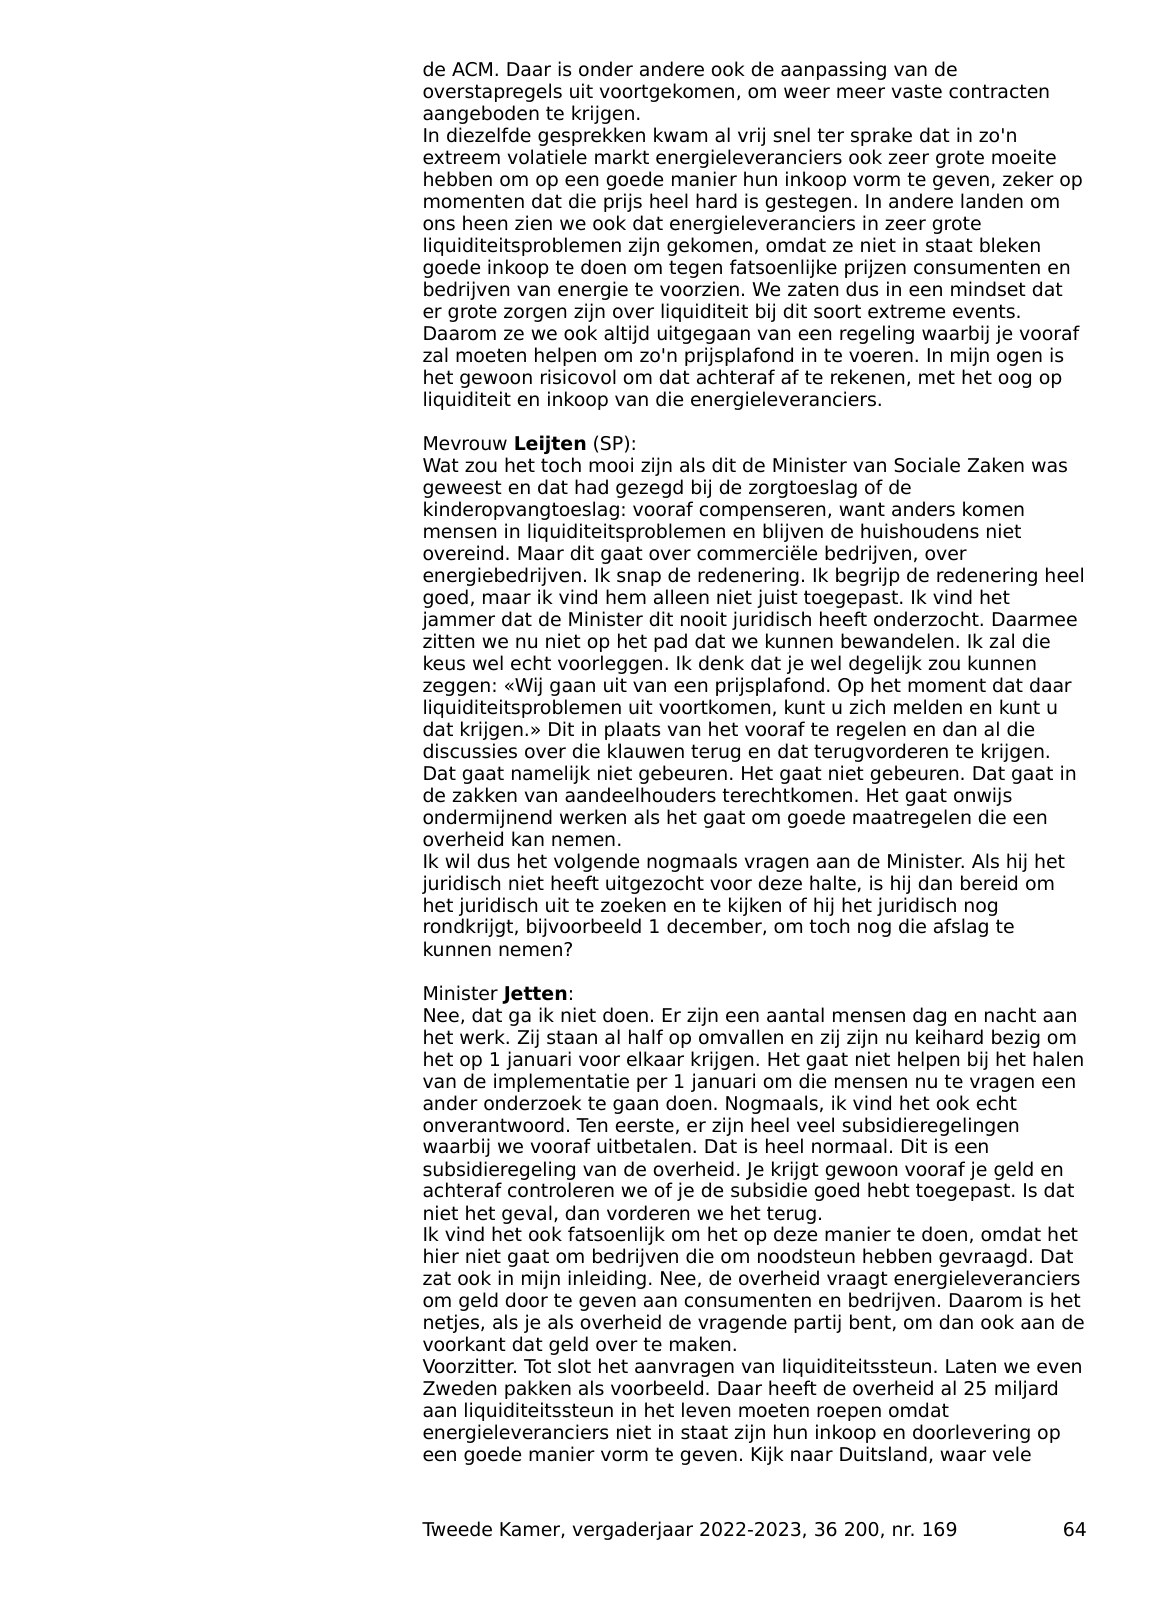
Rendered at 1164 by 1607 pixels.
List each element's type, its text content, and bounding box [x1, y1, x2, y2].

text Minister Jetten: [422, 983, 1087, 1004]
text Ik wil dus het volgende nogmaals vragen aan de Minister. Als hij het juridisch niet heeft uitgezocht voor deze halte, is hij dan bereid om het juridisch uit te zoeken en te kijken of hij het juridisch nog rondkrijgt, bijvoorbeeld 1 december, om toch nog die afslag te kunnen nemen? [422, 851, 1087, 960]
text Mevrouw Leijten (SP): [422, 433, 1087, 455]
text Wat zou het toch mooi zijn als dit de Minister van Sociale Zaken was geweest en dat had gezegd bij de zorgtoeslag of de kinderopvangtoeslag: vooraf compenseren, want anders komen mensen in liquiditeitsproblemen en blijven de huishoudens niet overeind. Maar dit gaat over commerciële bedrijven, over energiebedrijven. Ik snap de redenering. Ik begrijp de redenering heel goed, maar ik vind hem alleen niet juist toegepast. Ik vind het jammer dat de Minister dit nooit juridisch heeft onderzocht. Daarmee zitten we nu niet op het pad dat we kunnen bewandelen. Ik zal die keus wel echt voorleggen. Ik denk dat je wel degelijk zou kunnen zeggen: «Wij gaan uit van een prijsplafond. Op het moment dat daar liquiditeitsproblemen uit voortkomen, kunt u zich melden en kunt u dat krijgen.» Dit in plaats van het vooraf te regelen en dan al die discussies over die klauwen terug en dat terugvorderen te krijgen. Dat gaat namelijk niet gebeuren. Het gaat niet gebeuren. Dat gaat in de zakken van aandeelhouders terechtkomen. Het gaat onwijs ondermijnend werken als het gaat om goede maatregelen die een overheid kan nemen. [422, 455, 1087, 851]
text In diezelfde gesprekken kwam al vrij snel ter sprake dat in zo'n extreem volatiele markt energieleveranciers ook zeer grote moeite hebben om op een goede manier hun inkoop vorm te geven, zeker op momenten dat die prijs heel hard is gestegen. In andere landen om ons heen zien we ook dat energieleveranciers in zeer grote liquiditeitsproblemen zijn gekomen, omdat ze niet in staat bleken goede inkoop te doen om tegen fatsoenlijke prijzen consumenten en bedrijven van energie te voorzien. We zaten dus in een mindset dat er grote zorgen zijn over liquiditeit bij dit soort extreme events. Daarom ze we ook altijd uitgegaan van een regeling waarbij je vooraf zal moeten helpen om zo'n prijsplafond in te voeren. In mijn ogen is het gewoon risicovol om dat achteraf af te rekenen, met het oog op liquiditeit en inkoop van die energieleveranciers. [422, 125, 1087, 411]
text de ACM. Daar is onder andere ook de aanpassing van de overstapregels uit voortgekomen, om weer meer vaste contracten aangeboden te krijgen. [422, 59, 1087, 125]
text Voorzitter. Tot slot het aanvragen van liquiditeitssteun. Laten we even Zweden pakken als voorbeeld. Daar heeft de overheid al 25 miljard aan liquiditeitssteun in het leven moeten roepen omdat energieleveranciers niet in staat zijn hun inkoop en doorlevering op een goede manier vorm te geven. Kijk naar Duitsland, waar vele [422, 1356, 1087, 1466]
text Nee, dat ga ik niet doen. Er zijn een aantal mensen dag en nacht aan het werk. Zij staan al half op omvallen en zij zijn nu keihard bezig om het op 1 januari voor elkaar krijgen. Het gaat niet helpen bij het halen van de implementatie per 1 januari om die mensen nu te vragen een ander onderzoek te gaan doen. Nogmaals, ik vind het ook echt onverantwoord. Ten eerste, er zijn heel veel subsidieregelingen waarbij we vooraf uitbetalen. Dat is heel normaal. Dit is een subsidieregeling van de overheid. Je krijgt gewoon vooraf je geld en achteraf controleren we of je de subsidie goed hebt toegepast. Is dat niet het geval, dan vorderen we het terug. [422, 1004, 1087, 1224]
text Ik vind het ook fatsoenlijk om het op deze manier te doen, omdat het hier niet gaat om bedrijven die om noodsteun hebben gevraagd. Dat zat ook in mijn inleiding. Nee, de overheid vraagt energieleveranciers om geld door te geven aan consumenten en bedrijven. Daarom is het netjes, als je als overheid de vragende partij bent, om dan ook aan de voorkant dat geld over te maken. [422, 1224, 1087, 1356]
